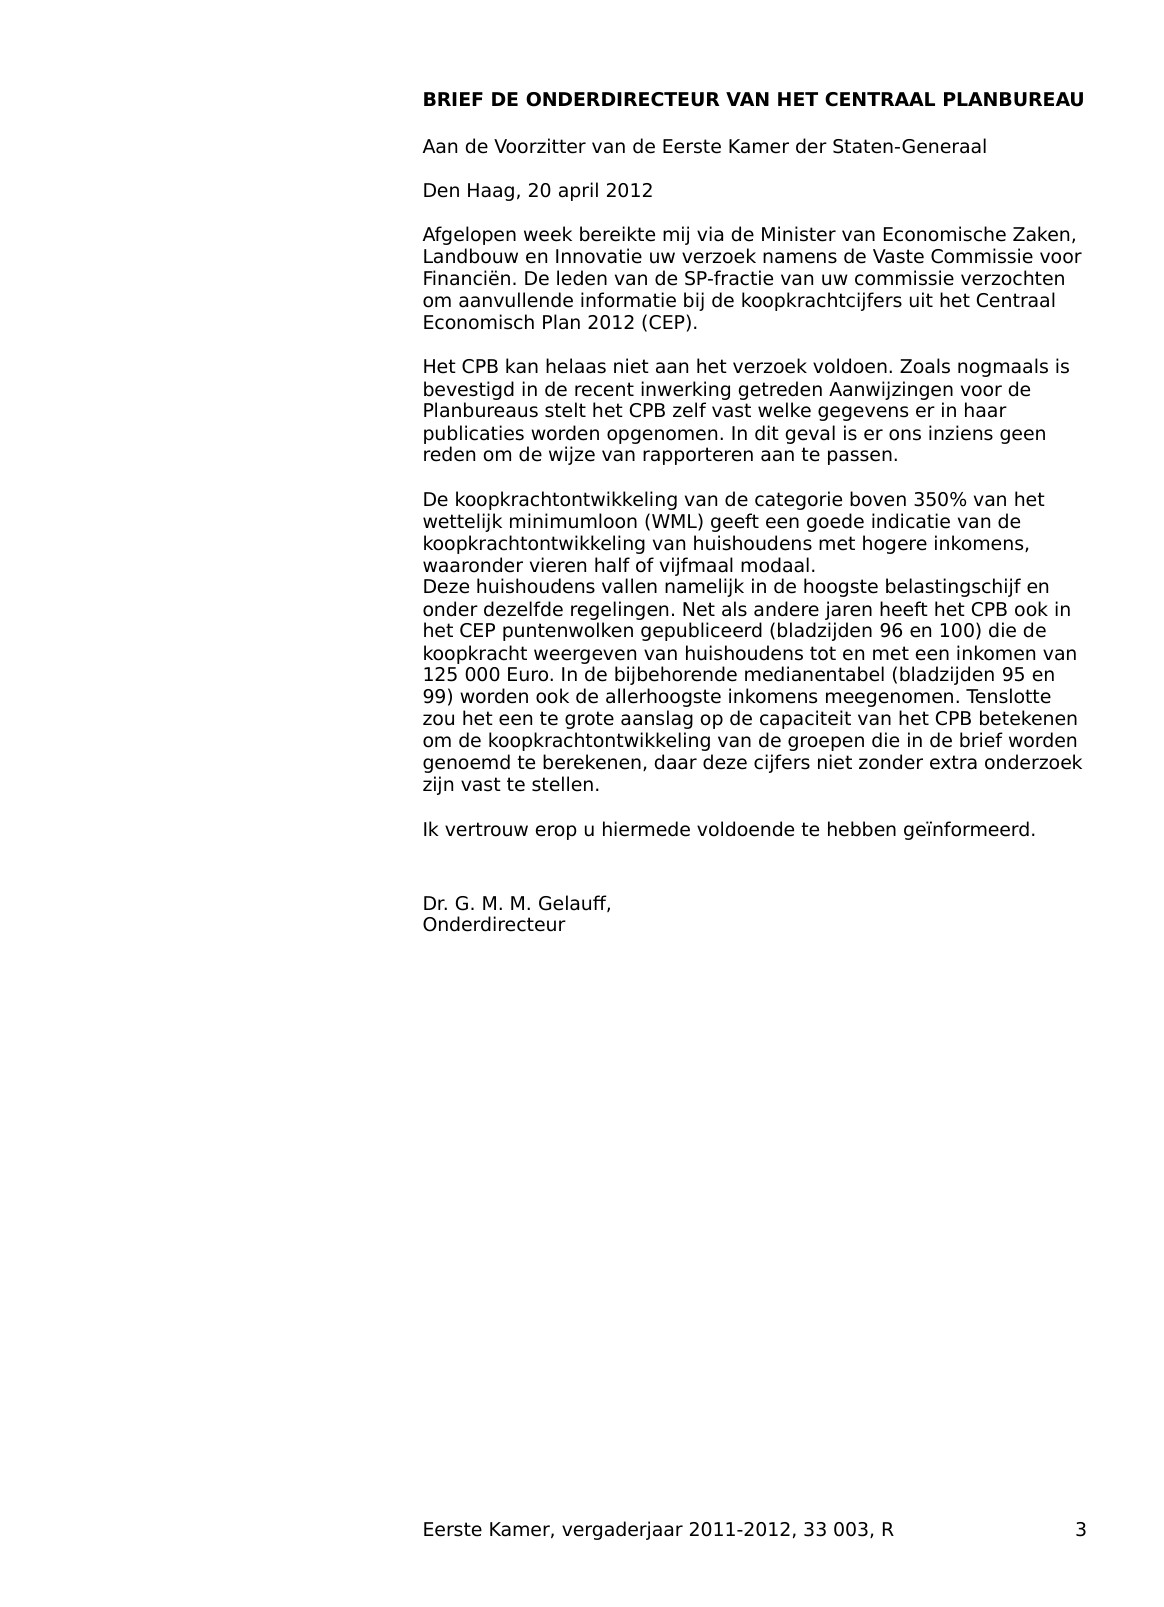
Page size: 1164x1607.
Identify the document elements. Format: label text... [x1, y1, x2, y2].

subtitle BRIEF DE ONDERDIRECTEUR VAN HET CENTRAAL PLANBUREAU [422, 89, 1087, 111]
text Dr. G. M. M. Gelauff, Onderdirecteur [422, 870, 1087, 936]
text Deze huishoudens vallen namelijk in de hoogste belastingschijf en onder dezelfde regelingen. Net als andere jaren heeft het CPB ook in het CEP puntenwolken gepubliceerd (bladzijden 96 en 100) die de koopkracht weergeven van huishoudens tot en met een inkomen van 125 000 Euro. In de bijbehorende medianentabel (bladzijden 95 en 99) worden ook de allerhoogste inkomens meegenomen. Tenslotte zou het een te grote aanslag op de capaciteit van het CPB betekenen om de koopkrachtontwikkeling van de groepen die in de brief worden genoemd te berekenen, daar deze cijfers niet zonder extra onderzoek zijn vast te stellen. [422, 576, 1087, 796]
text Het CPB kan helaas niet aan het verzoek voldoen. Zoals nogmaals is bevestigd in de recent inwerking getreden Aanwijzingen voor de Planbureaus stelt het CPB zelf vast welke gegevens er in haar publicaties worden opgenomen. In dit geval is er ons inziens geen reden om de wijze van rapporteren aan te passen. [422, 356, 1087, 466]
text De koopkrachtontwikkeling van de categorie boven 350% van het wettelijk minimumloon (WML) geeft een goede indicatie van de koopkrachtontwikkeling van huishoudens met hogere inkomens, waaronder vieren half of vijfmaal modaal. [422, 488, 1087, 576]
text Afgelopen week bereikte mij via de Minister van Economische Zaken, Landbouw en Innovatie uw verzoek namens de Vaste Commissie voor Financiën. De leden van de SP-fractie van uw commissie verzochten om aanvullende informatie bij de koopkrachtcijfers uit het Centraal Economisch Plan 2012 (CEP). [422, 224, 1087, 334]
text Aan de Voorzitter van de Eerste Kamer der Staten-Generaal [422, 136, 1087, 158]
text Den Haag, 20 april 2012 [422, 180, 1087, 202]
text Ik vertrouw erop u hiermede voldoende te hebben geïnformeerd. [422, 818, 1087, 840]
